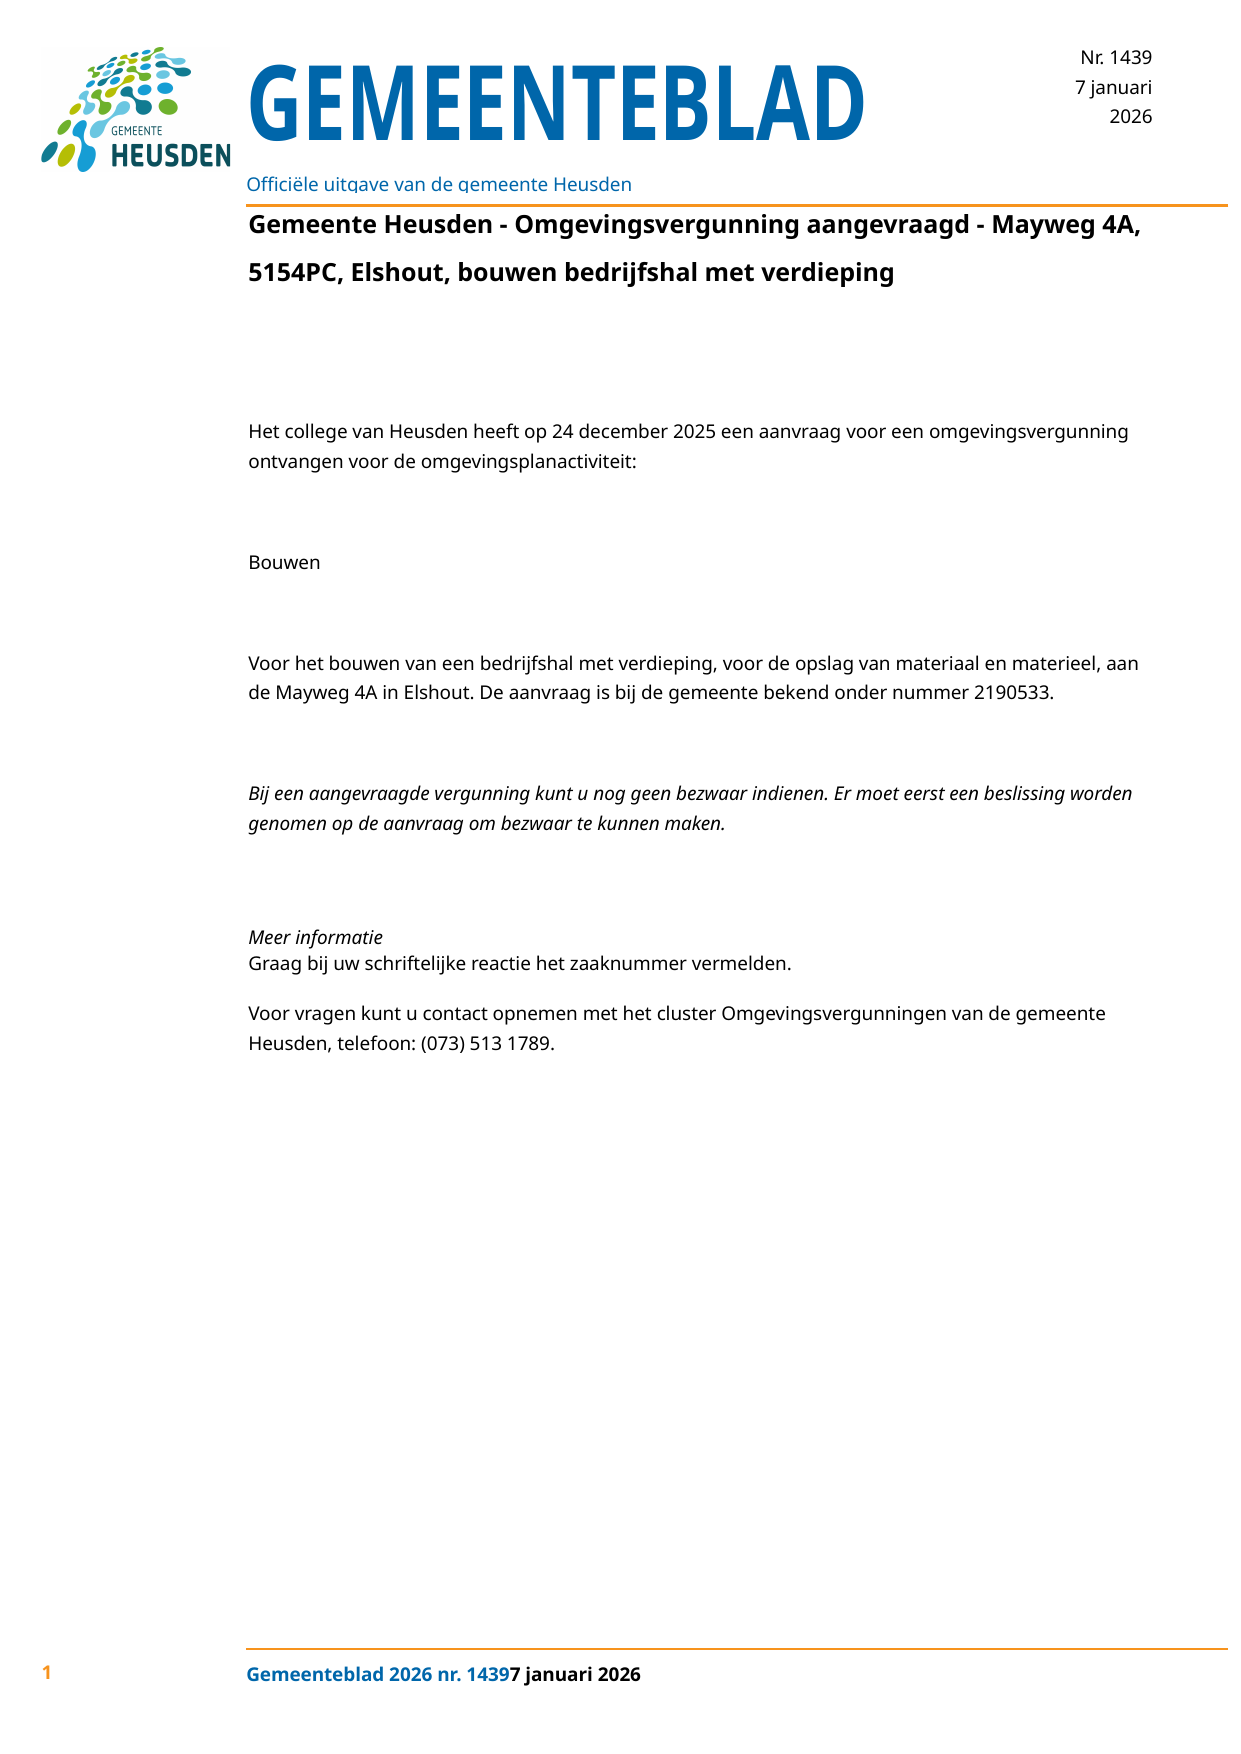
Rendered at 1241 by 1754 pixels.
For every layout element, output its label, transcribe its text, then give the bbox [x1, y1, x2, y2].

text Graag bij uw schriftelijke reactie het zaaknummer vermelden. [248, 950, 1152, 976]
text Voor vragen kunt u contact opnemen met het cluster Omgevingsvergunningen van de gemeente Heusden, telefoon: (073) 513 1789. [248, 1001, 1152, 1056]
picture [41, 47, 231, 172]
text Bij een aangevraagde vergunning kunt u nog geen bezwaar indienen. Er moet eerst een beslissing worden genomen op de aanvraag om bezwaar te kunnen maken. [248, 780, 1152, 836]
text Gemeente Heusden - Omgevingsvergunning aangevraagd - Mayweg 4A, 5154PC, Elshout, bouwen bedrijfshal met verdieping [248, 207, 1152, 288]
text Bouwen [248, 549, 1152, 575]
text Meer informatie [248, 924, 1152, 950]
text Het college van Heusden heeft op 24 december 2025 een aanvraag voor een omgevingsvergunning ontvangen voor de omgevingsplanactiviteit: [248, 419, 1152, 474]
text Voor het bouwen van een bedrijfshal met verdieping, voor de opslag van materiaal en materieel, aan de Mayweg 4A in Elshout. De aanvraag is bij de gemeente bekend onder nummer 2190533. [248, 650, 1152, 705]
